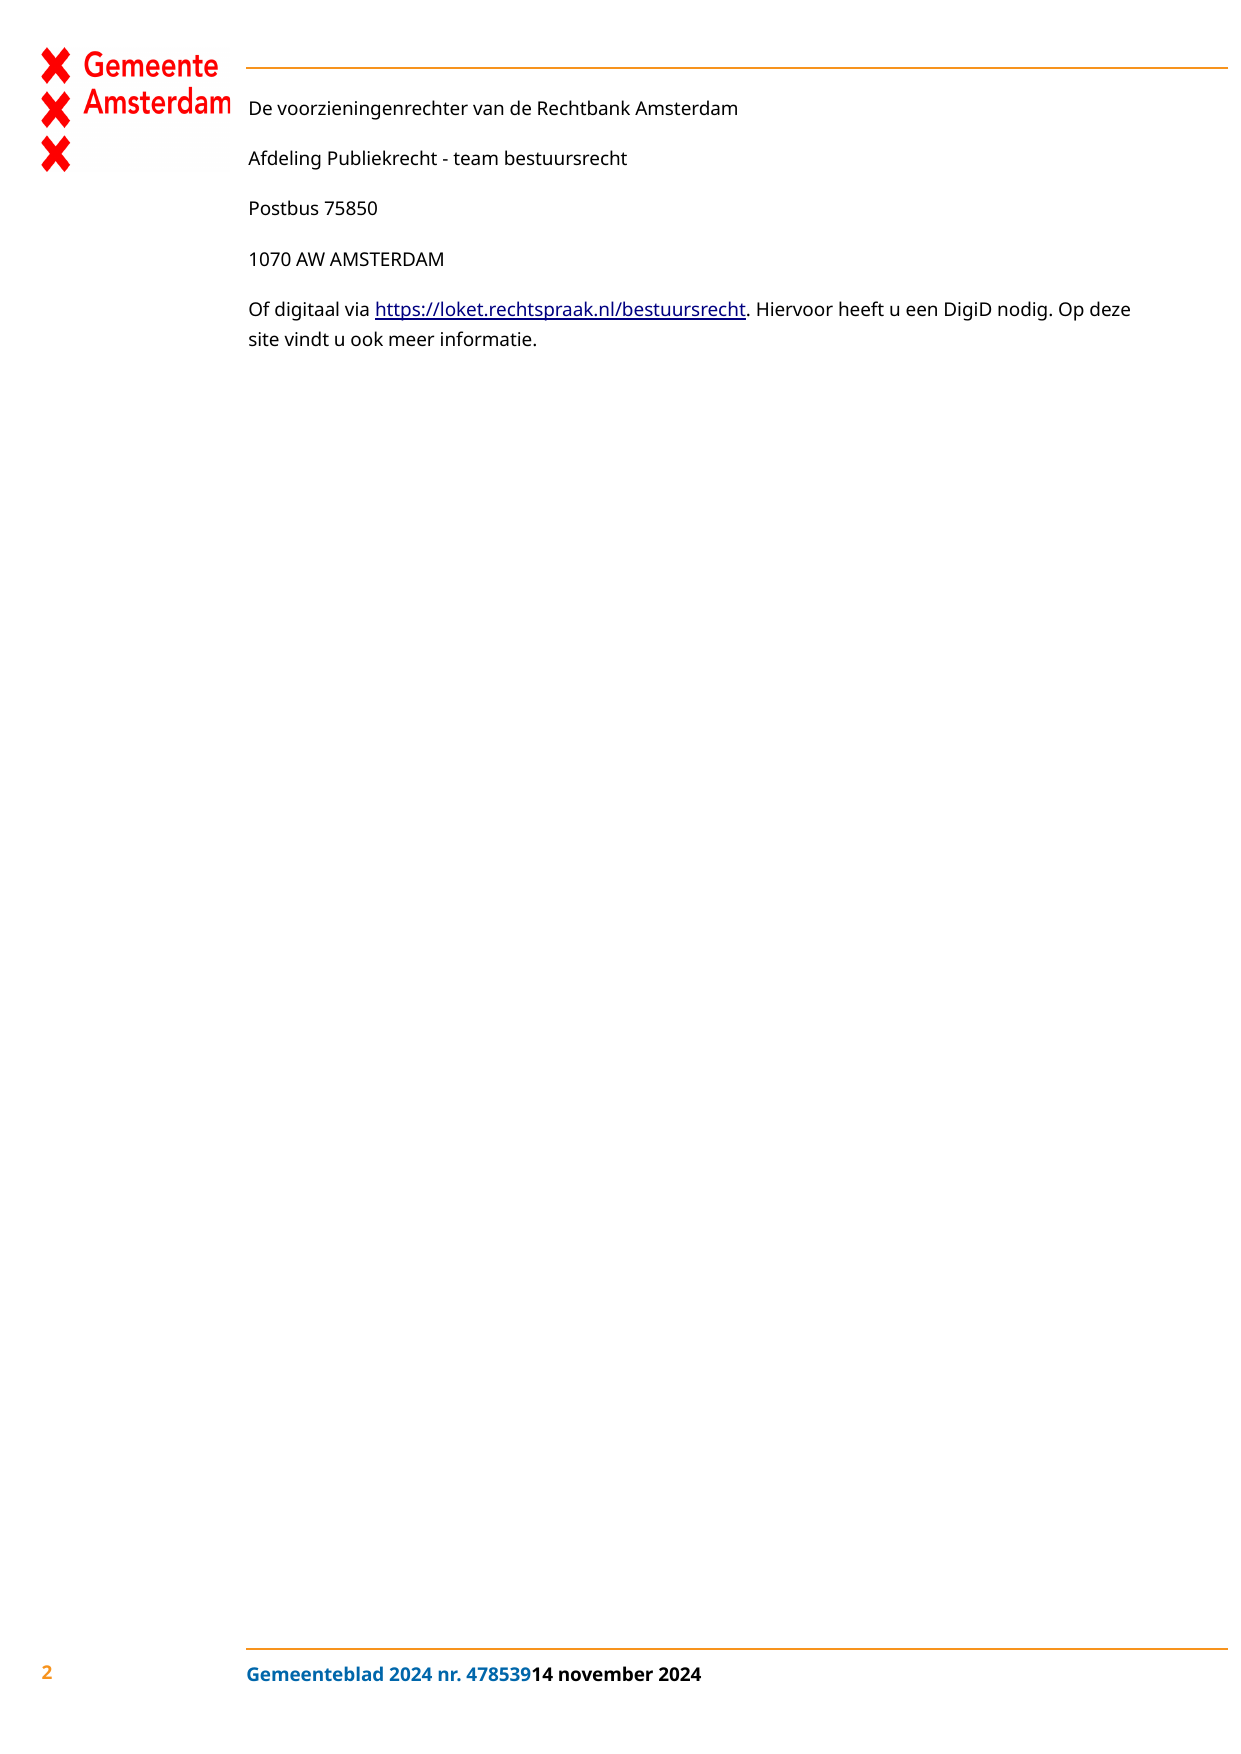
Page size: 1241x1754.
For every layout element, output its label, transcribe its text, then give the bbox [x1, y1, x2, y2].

text Afdeling Publiekrecht - team bestuursrecht [248, 145, 1152, 171]
text De voorzieningenrechter van de Rechtbank Amsterdam [248, 95, 1152, 121]
text Postbus 75850 [248, 196, 1152, 221]
picture [41, 47, 231, 172]
text 1070 AW AMSTERDAM [248, 246, 1152, 272]
text Of digitaal via https://loket.rechtspraak.nl/bestuursrecht. Hiervoor heeft u een DigiD nodig. Op deze site vindt u ook meer informatie. [248, 296, 1152, 352]
